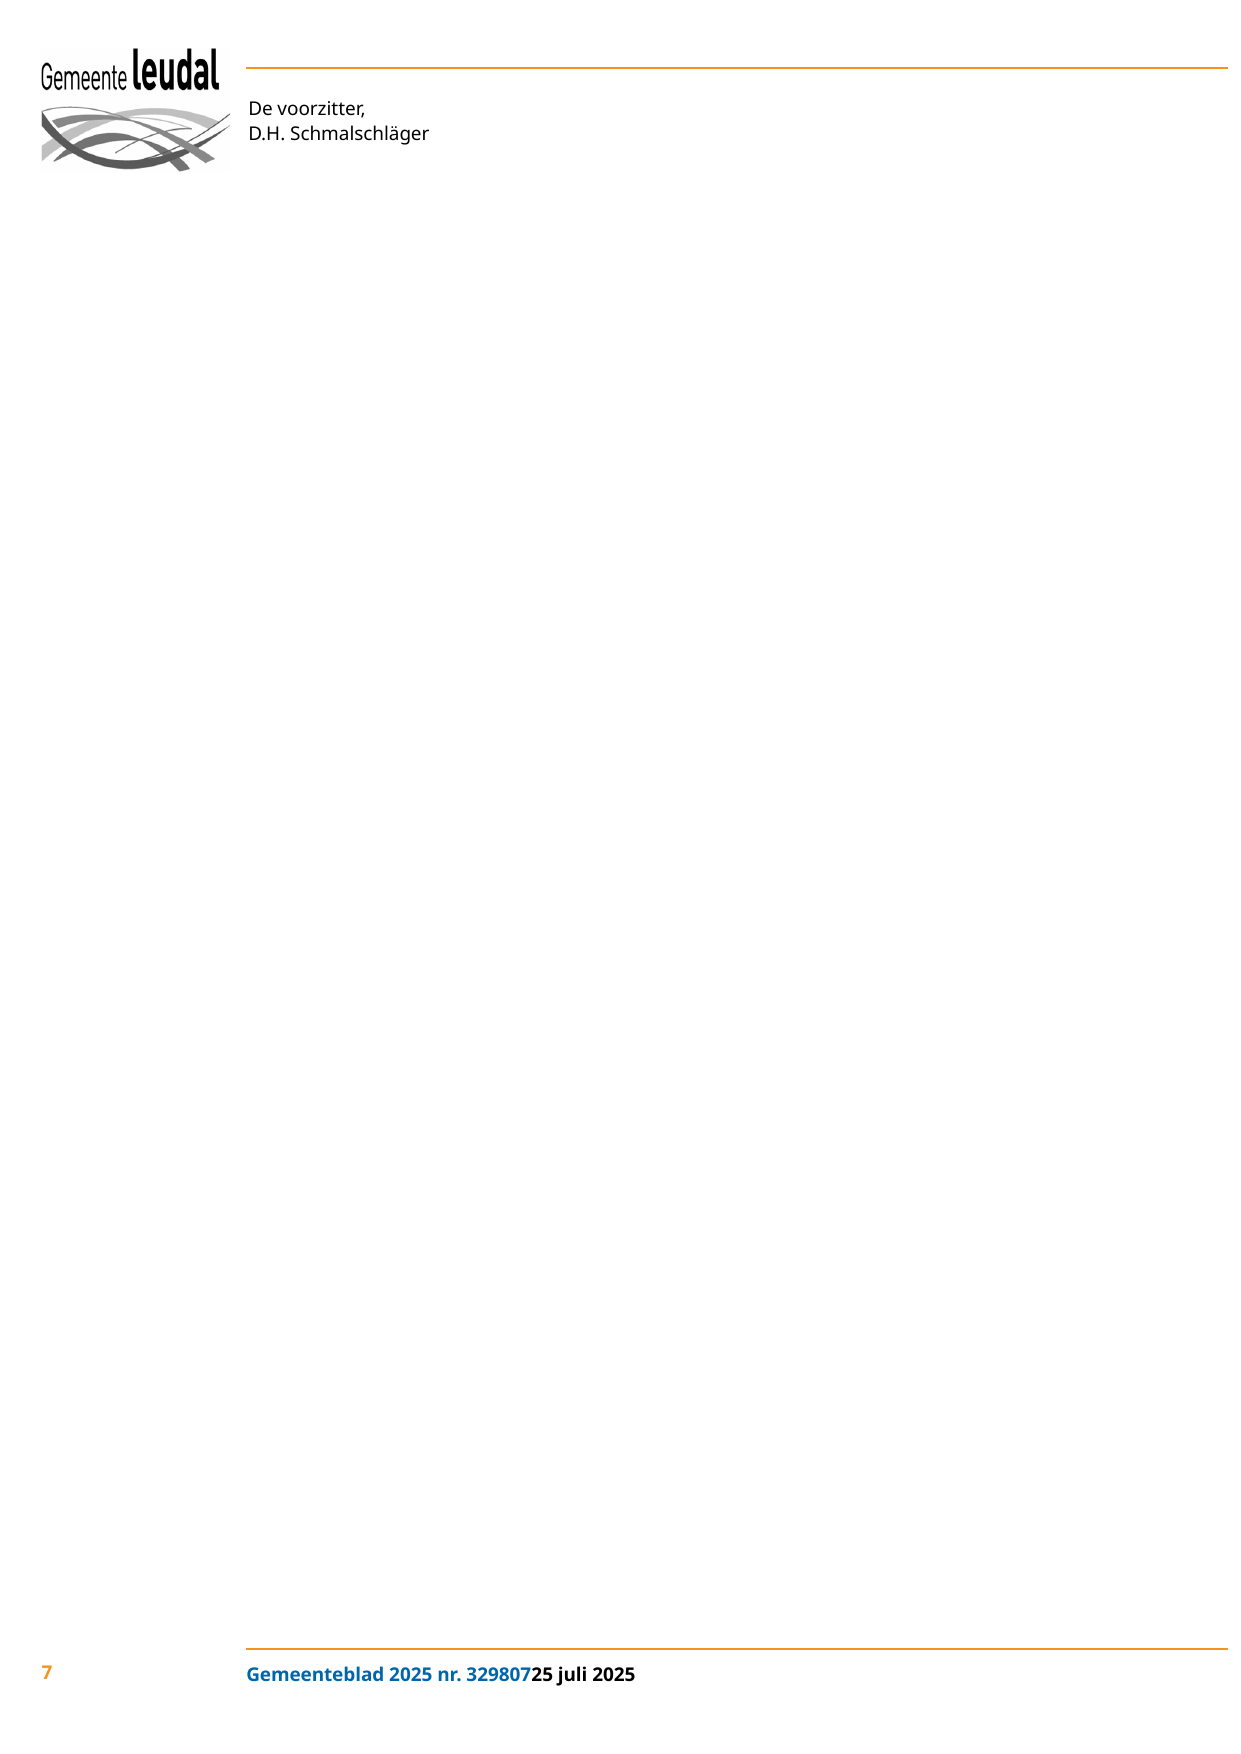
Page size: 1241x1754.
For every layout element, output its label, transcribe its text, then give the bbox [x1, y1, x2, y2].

picture [41, 47, 231, 172]
text De voorzitter, [248, 95, 1152, 121]
text D.H. Schmalschläger [248, 121, 1152, 146]
